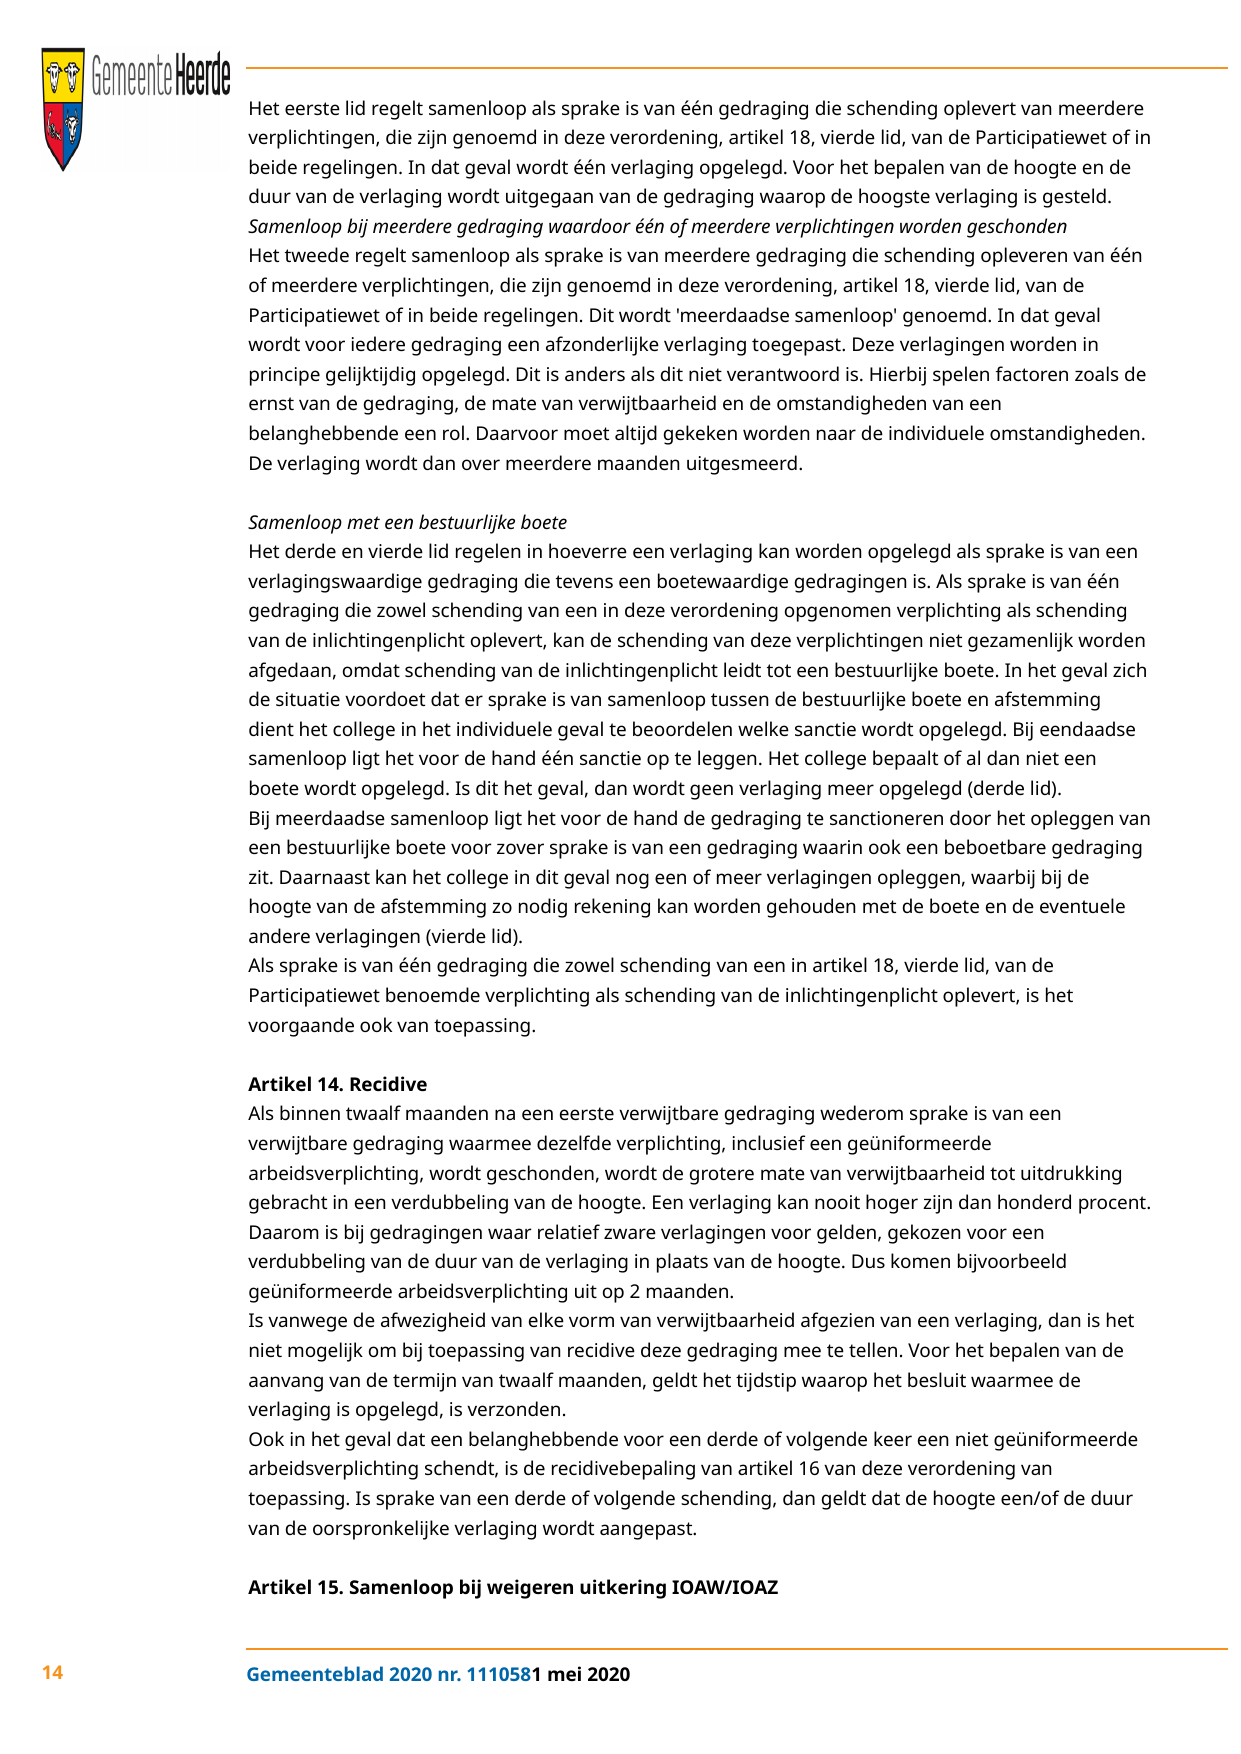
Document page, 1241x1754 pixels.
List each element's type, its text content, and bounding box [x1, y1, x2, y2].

text Als sprake is van één gedraging die zowel schending van een in artikel 18, vierde lid, van de Participatiewet benoemde verplichting als schending van de inlichtingenplicht oplevert, is het voorgaande ook van toepassing. [248, 953, 1152, 1038]
text Als binnen twaalf maanden na een eerste verwijtbare gedraging wederom sprake is van een verwijtbare gedraging waarmee dezelfde verplichting, inclusief een geüniformeerde arbeidsverplichting, wordt geschonden, wordt de grotere mate van verwijtbaarheid tot uitdrukking gebracht in een verdubbeling van de hoogte. Een verlaging kan nooit hoger zijn dan honderd procent. Daarom is bij gedragingen waar relatief zware verlagingen voor gelden, gekozen voor een verdubbeling van de duur van de verlaging in plaats van de hoogte. Dus komen bijvoorbeeld geüniformeerde arbeidsverplichting uit op 2 maanden. [248, 1101, 1152, 1304]
text Samenloop met een bestuurlijke boete [248, 509, 1152, 535]
text Artikel 14. Recidive [248, 1071, 1152, 1097]
text Is vanwege de afwezigheid van elke vorm van verwijtbaarheid afgezien van een verlaging, dan is het niet mogelijk om bij toepassing van recidive deze gedraging mee te tellen. Voor het bepalen van de aanvang van de termijn van twaalf maanden, geldt het tijdstip waarop het besluit waarmee de verlaging is opgelegd, is verzonden. [248, 1308, 1152, 1422]
picture [41, 47, 231, 172]
text Ook in het geval dat een belanghebbende voor een derde of volgende keer een niet geüniformeerde arbeidsverplichting schendt, is de recidivebepaling van artikel 16 van deze verordening van toepassing. Is sprake van een derde of volgende schending, dan geldt dat de hoogte een/of de duur van de oorspronkelijke verlaging wordt aangepast. [248, 1426, 1152, 1541]
text Het tweede regelt samenloop als sprake is van meerdere gedraging die schending opleveren van één of meerdere verplichtingen, die zijn genoemd in deze verordening, artikel 18, vierde lid, van de Participatiewet of in beide regelingen. Dit wordt 'meerdaadse samenloop' genoemd. In dat geval wordt voor iedere gedraging een afzonderlijke verlaging toegepast. Deze verlagingen worden in principe gelijktijdig opgelegd. Dit is anders als dit niet verantwoord is. Hierbij spelen factoren zoals de ernst van de gedraging, de mate van verwijtbaarheid en de omstandigheden van een belanghebbende een rol. Daarvoor moet altijd gekeken worden naar de individuele omstandigheden. De verlaging wordt dan over meerdere maanden uitgesmeerd. [248, 243, 1152, 476]
text Samenloop bij meerdere gedraging waardoor één of meerdere verplichtingen worden geschonden [248, 213, 1152, 239]
text Bij meerdaadse samenloop ligt het voor de hand de gedraging te sanctioneren door het opleggen van een bestuurlijke boete voor zover sprake is van een gedraging waarin ook een beboetbare gedraging zit. Daarnaast kan het college in dit geval nog een of meer verlagingen opleggen, waarbij bij de hoogte van de afstemming zo nodig rekening kan worden gehouden met de boete en de eventuele andere verlagingen (vierde lid). [248, 805, 1152, 949]
text Het derde en vierde lid regelen in hoeverre een verlaging kan worden opgelegd als sprake is van een verlagingswaardige gedraging die tevens een boetewaardige gedragingen is. Als sprake is van één gedraging die zowel schending van een in deze verordening opgenomen verplichting als schending van de inlichtingenplicht oplevert, kan de schending van deze verplichtingen niet gezamenlijk worden afgedaan, omdat schending van de inlichtingenplicht leidt tot een bestuurlijke boete. In het geval zich de situatie voordoet dat er sprake is van samenloop tussen de bestuurlijke boete en afstemming dient het college in het individuele geval te beoordelen welke sanctie wordt opgelegd. Bij eendaadse samenloop ligt het voor de hand één sanctie op te leggen. Het college bepaalt of al dan niet een boete wordt opgelegd. Is dit het geval, dan wordt geen verlaging meer opgelegd (derde lid). [248, 538, 1152, 801]
text Artikel 15. Samenloop bij weigeren uitkering IOAW/IOAZ [248, 1574, 1152, 1600]
text Het eerste lid regelt samenloop als sprake is van één gedraging die schending oplevert van meerdere verplichtingen, die zijn genoemd in deze verordening, artikel 18, vierde lid, van de Participatiewet of in beide regelingen. In dat geval wordt één verlaging opgelegd. Voor het bepalen van de hoogte en de duur van de verlaging wordt uitgegaan van de gedraging waarop de hoogste verlaging is gesteld. [248, 95, 1152, 209]
